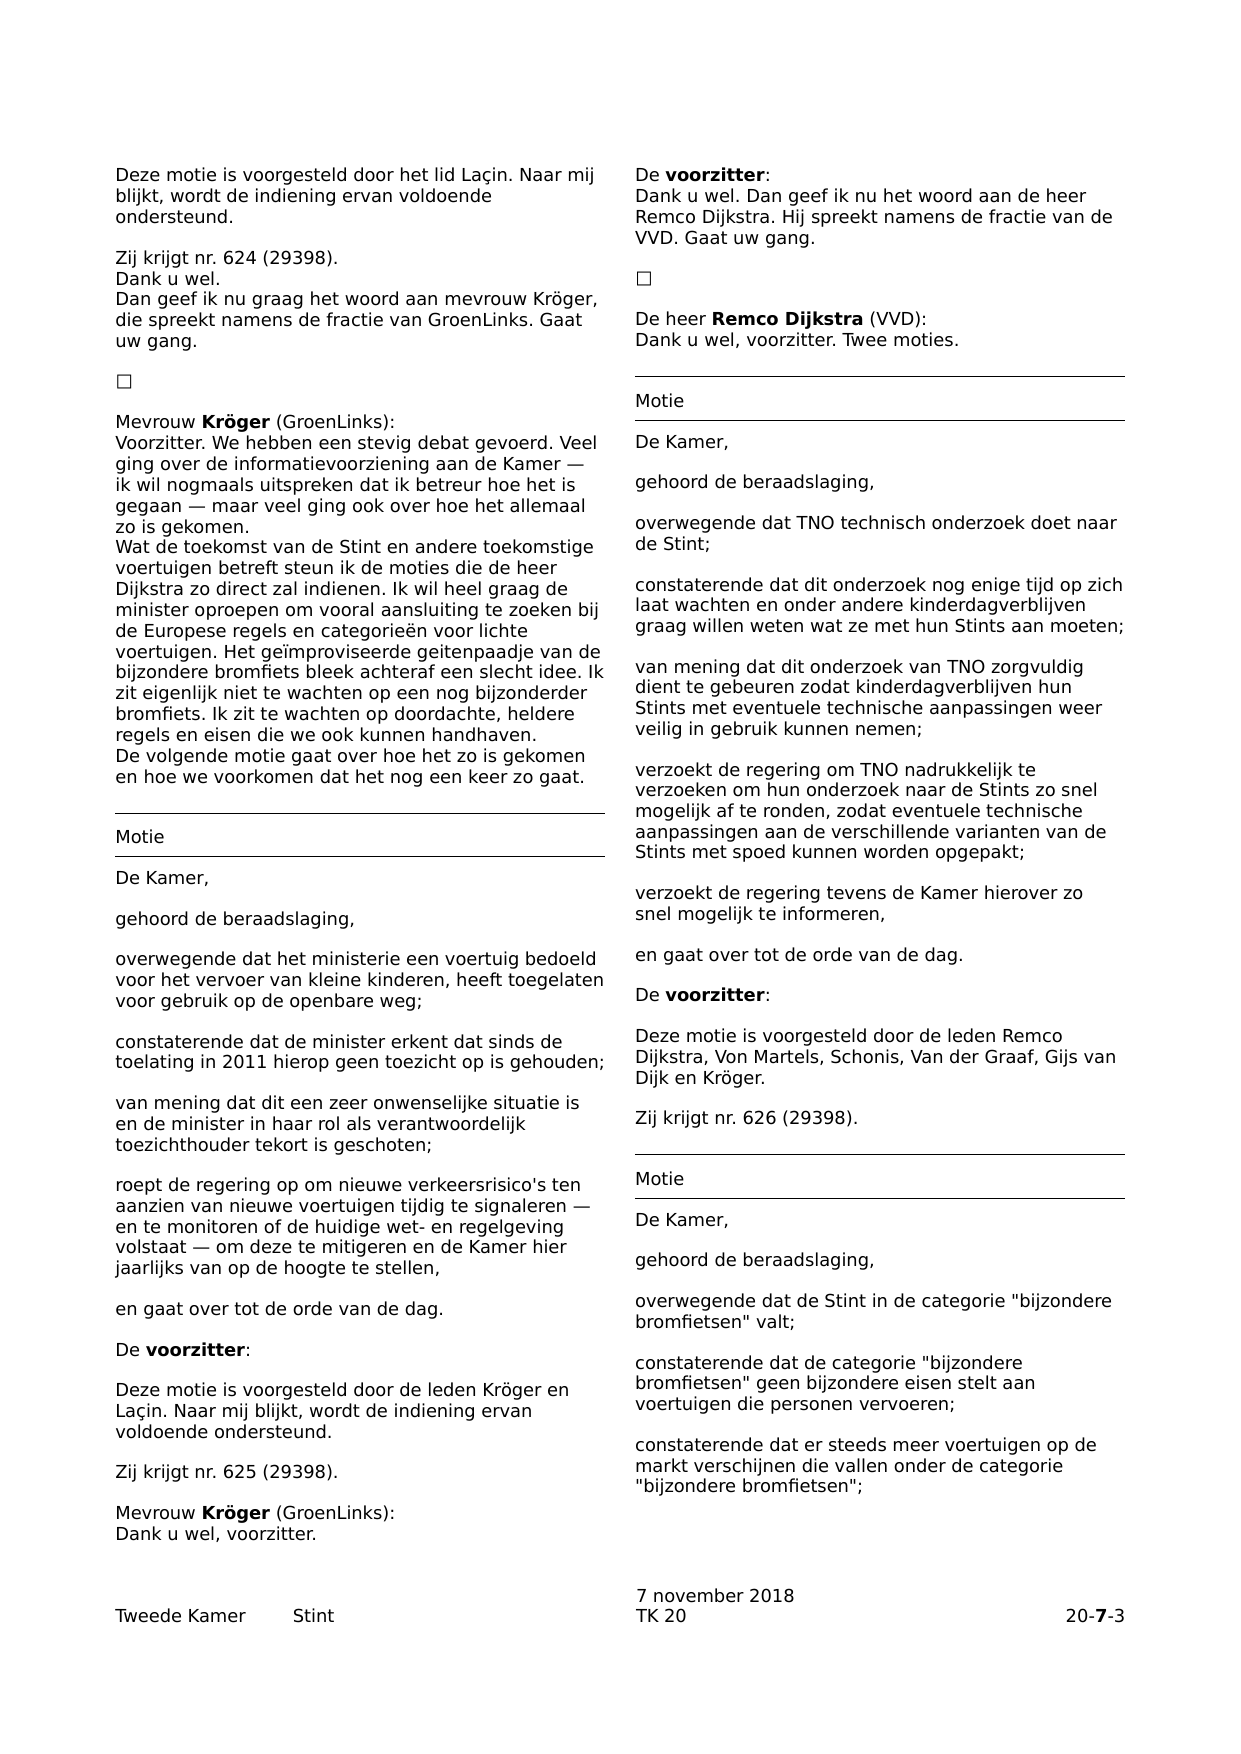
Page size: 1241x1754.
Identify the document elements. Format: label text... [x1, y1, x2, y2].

text constaterende dat er steeds meer voertuigen op de markt verschijnen die vallen onder de categorie "bijzondere bromfietsen"; [635, 1435, 1125, 1497]
text ⬜ [115, 372, 605, 392]
text verzoekt de regering om TNO nadrukkelijk te verzoeken om hun onderzoek naar de Stints zo snel mogelijk af te ronden, zodat eventuele technische aanpassingen aan de verschillende varianten van de Stints met spoed kunnen worden opgepakt; [635, 759, 1125, 863]
text gehoord de beraadslaging, [115, 908, 605, 929]
text ⬜ [635, 268, 1125, 289]
text overwegende dat de Stint in de categorie "bijzondere bromfietsen" valt; [635, 1291, 1125, 1332]
text Dank u wel, voorzitter. [115, 1524, 605, 1545]
text en gaat over tot de orde van de dag. [115, 1299, 605, 1319]
text constaterende dat de minister erkent dat sinds de toelating in 2011 hierop geen toezicht op is gehouden; [115, 1031, 605, 1073]
text De voorzitter: [115, 1339, 605, 1360]
text De voorzitter: [635, 165, 1125, 186]
text De voorzitter: [635, 985, 1125, 1006]
text Zij krijgt nr. 624 (29398). [115, 247, 605, 268]
text constaterende dat dit onderzoek nog enige tijd op zich laat wachten en onder andere kinderdagverblijven graag willen weten wat ze met hun Stints aan moeten; [635, 574, 1125, 637]
text overwegende dat het ministerie een voertuig bedoeld voor het vervoer van kleine kinderen, heeft toegelaten voor gebruik op de openbare weg; [115, 949, 605, 1011]
text roept de regering op om nieuwe verkeersrisico's ten aanzien van nieuwe voertuigen tijdig te signaleren — en te monitoren of de huidige wet- en regelgeving volstaat — om deze te mitigeren en de Kamer hier jaarlijks van op de hoogte te stellen, [115, 1175, 605, 1279]
text Motie [635, 1169, 1125, 1189]
text Voorzitter. We hebben een stevig debat gevoerd. Veel ging over de informatievoorziening aan de Kamer — ik wil nogmaals uitspreken dat ik betreur hoe het is gegaan — maar veel ging ook over hoe het allemaal zo is gekomen. [115, 433, 605, 537]
text De Kamer, [115, 868, 605, 888]
text overwegende dat TNO technisch onderzoek doet naar de Stint; [635, 513, 1125, 554]
text constaterende dat de categorie "bijzondere bromfietsen" geen bijzondere eisen stelt aan voertuigen die personen vervoeren; [635, 1352, 1125, 1415]
text De volgende motie gaat over hoe het zo is gekomen en hoe we voorkomen dat het nog een keer zo gaat. [115, 746, 605, 787]
text gehoord de beraadslaging, [635, 472, 1125, 493]
text van mening dat dit onderzoek van TNO zorgvuldig dient te gebeuren zodat kinderdagverblijven hun Stints met eventuele technische aanpassingen weer veilig in gebruik kunnen nemen; [635, 657, 1125, 739]
text Deze motie is voorgesteld door de leden Remco Dijkstra, Von Martels, Schonis, Van der Graaf, Gijs van Dijk en Kröger. [635, 1026, 1125, 1088]
text Dank u wel, voorzitter. Twee moties. [635, 330, 1125, 351]
text Mevrouw Kröger (GroenLinks): [115, 412, 605, 433]
text Zij krijgt nr. 626 (29398). [635, 1108, 1125, 1129]
text Zij krijgt nr. 625 (29398). [115, 1462, 605, 1483]
text Motie [635, 391, 1125, 411]
text Dan geef ik nu graag het woord aan mevrouw Kröger, die spreekt namens de fractie van GroenLinks. Gaat uw gang. [115, 289, 605, 352]
text Deze motie is voorgesteld door de leden Kröger en Laçin. Naar mij blijkt, wordt de indiening ervan voldoende ondersteund. [115, 1380, 605, 1442]
text Mevrouw Kröger (GroenLinks): [115, 1503, 605, 1524]
text en gaat over tot de orde van de dag. [635, 944, 1125, 965]
text De Kamer, [635, 1209, 1125, 1230]
text verzoekt de regering tevens de Kamer hierover zo snel mogelijk te informeren, [635, 883, 1125, 924]
text De heer Remco Dijkstra (VVD): [635, 309, 1125, 330]
text Dank u wel. Dan geef ik nu het woord aan de heer Remco Dijkstra. Hij spreekt namens de fractie van de VVD. Gaat uw gang. [635, 186, 1125, 248]
text De Kamer, [635, 431, 1125, 452]
text gehoord de beraadslaging, [635, 1250, 1125, 1271]
text Dank u wel. [115, 268, 605, 289]
text Deze motie is voorgesteld door het lid Laçin. Naar mij blijkt, wordt de indiening ervan voldoende ondersteund. [115, 165, 605, 227]
text van mening dat dit een zeer onwenselijke situatie is en de minister in haar rol als verantwoordelijk toezichthouder tekort is geschoten; [115, 1093, 605, 1155]
text Wat de toekomst van de Stint en andere toekomstige voertuigen betreft steun ik de moties die de heer Dijkstra zo direct zal indienen. Ik wil heel graag de minister oproepen om vooral aansluiting te zoeken bij de Europese regels en categorieën voor lichte voertuigen. Het geïmproviseerde geitenpaadje van de bijzondere bromfiets bleek achteraf een slecht idee. Ik zit eigenlijk niet te wachten op een nog bijzonderder bromfiets. Ik zit te wachten op doordachte, heldere regels en eisen die we ook kunnen handhaven. [115, 537, 605, 746]
text Motie [115, 827, 605, 848]
